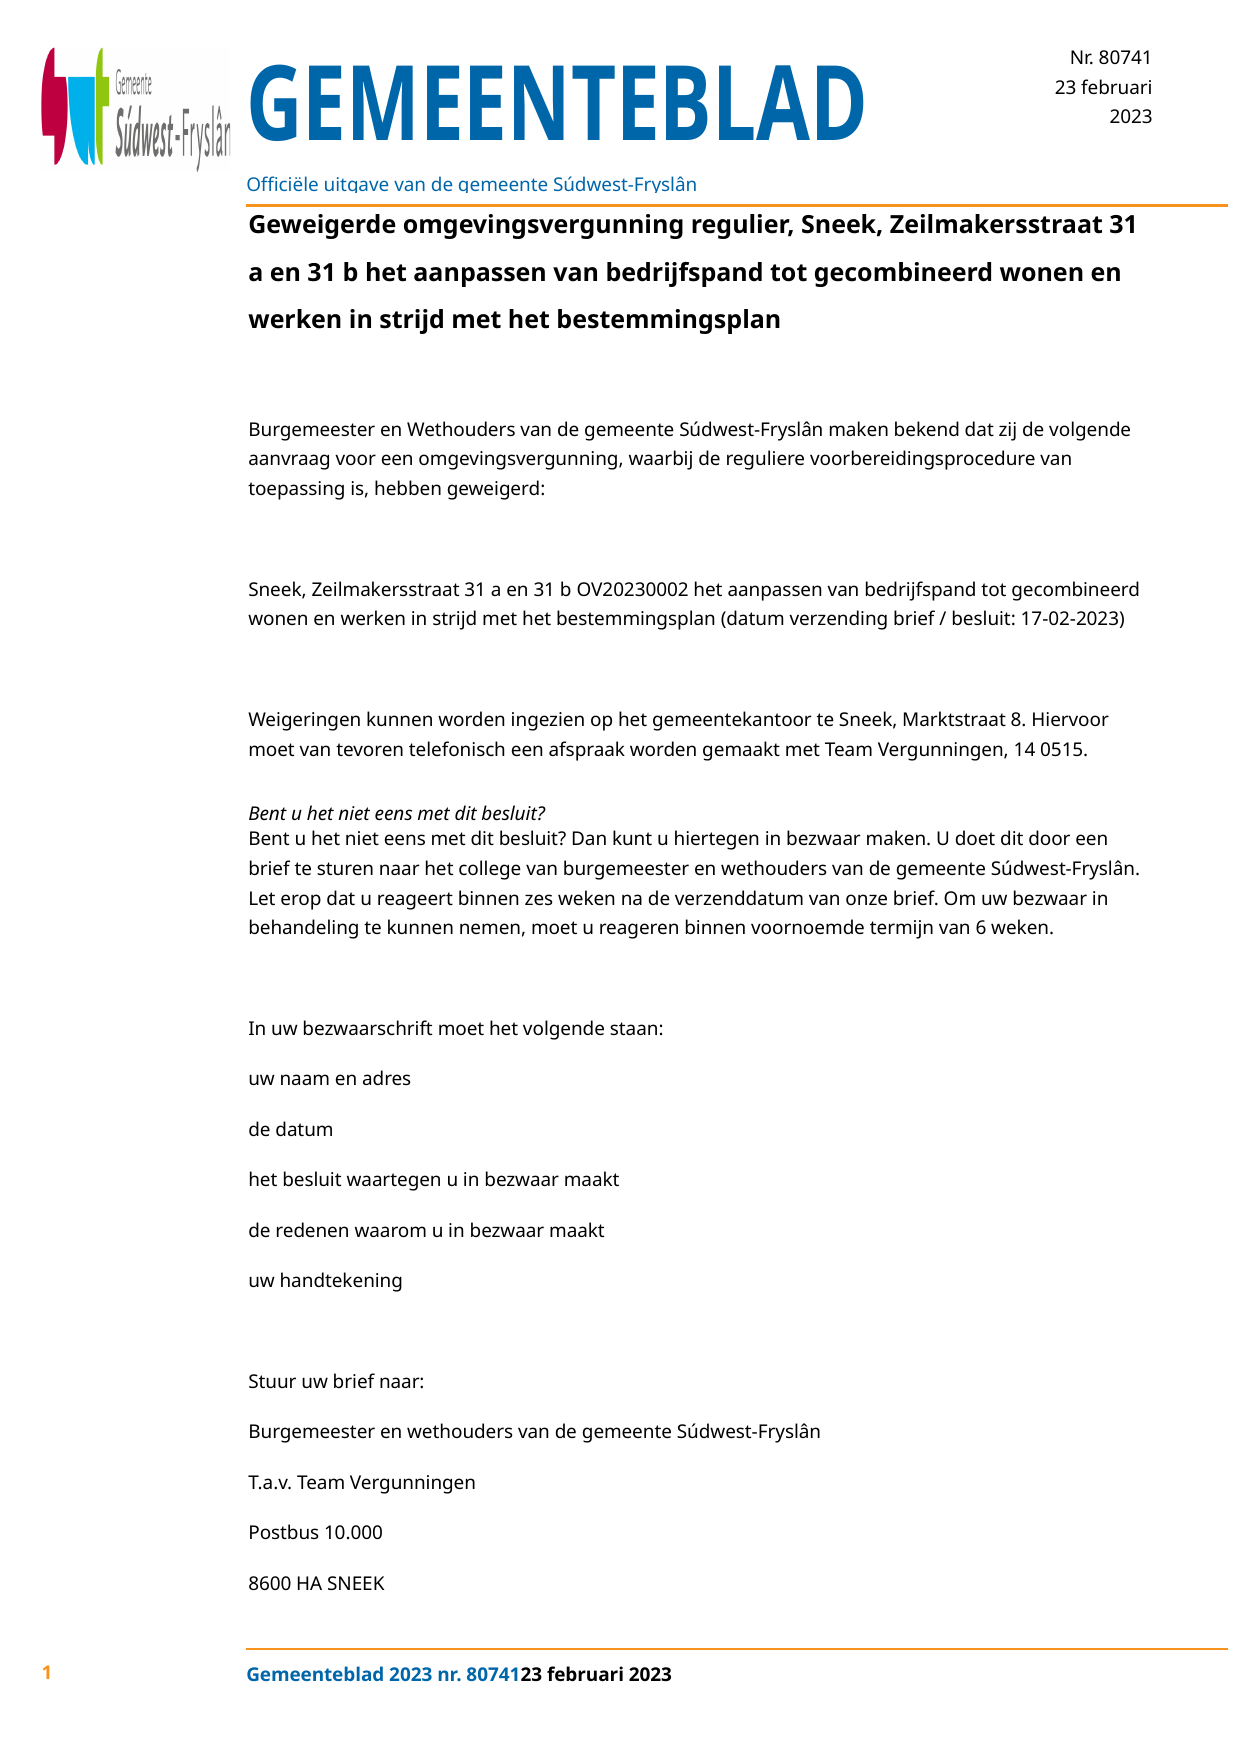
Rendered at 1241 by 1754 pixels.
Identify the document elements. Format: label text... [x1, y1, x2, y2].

text de redenen waarom u in bezwaar maakt [248, 1217, 1152, 1243]
text Weigeringen kunnen worden ingezien op het gemeentekantoor te Sneek, Marktstraat 8. Hiervoor moet van tevoren telefonisch een afspraak worden gemaakt met Team Vergunningen, 14 0515. [248, 706, 1152, 762]
text Geweigerde omgevingsvergunning regulier, Sneek, Zeilmakersstraat 31 a en 31 b het aanpassen van bedrijfspand tot gecombineerd wonen en werken in strijd met het bestemmingsplan [248, 207, 1152, 336]
text Bent u het niet eens met dit besluit? [248, 800, 1152, 826]
text uw handtekening [248, 1267, 1152, 1293]
text het besluit waartegen u in bezwaar maakt [248, 1166, 1152, 1192]
picture [41, 47, 231, 172]
text Stuur uw brief naar: [248, 1368, 1152, 1394]
text 8600 HA SNEEK [248, 1570, 1152, 1596]
text In uw bezwaarschrift moet het volgende staan: [248, 1015, 1152, 1041]
text Bent u het niet eens met dit besluit? Dan kunt u hiertegen in bezwaar maken. U doet dit door een brief te sturen naar het college van burgemeester en wethouders van de gemeente Súdwest-Fryslân. Let erop dat u reageert binnen zes weken na de verzenddatum van onze brief. Om uw bezwaar in behandeling te kunnen nemen, moet u reageren binnen voornoemde termijn van 6 weken. [248, 826, 1152, 940]
text Burgemeester en wethouders van de gemeente Súdwest-Fryslân [248, 1418, 1152, 1444]
text Burgemeester en Wethouders van de gemeente Súdwest-Fryslân maken bekend dat zij de volgende aanvraag voor een omgevingsvergunning, waarbij de reguliere voorbereidingsprocedure van toepassing is, hebben geweigerd: [248, 416, 1152, 501]
text uw naam en adres [248, 1066, 1152, 1091]
text T.a.v. Team Vergunningen [248, 1469, 1152, 1495]
text de datum [248, 1116, 1152, 1142]
text Postbus 10.000 [248, 1519, 1152, 1545]
text Sneek, Zeilmakersstraat 31 a en 31 b OV20230002 het aanpassen van bedrijfspand tot gecombineerd wonen en werken in strijd met het bestemmingsplan (datum verzending brief / besluit: 17-02-2023) [248, 576, 1152, 631]
